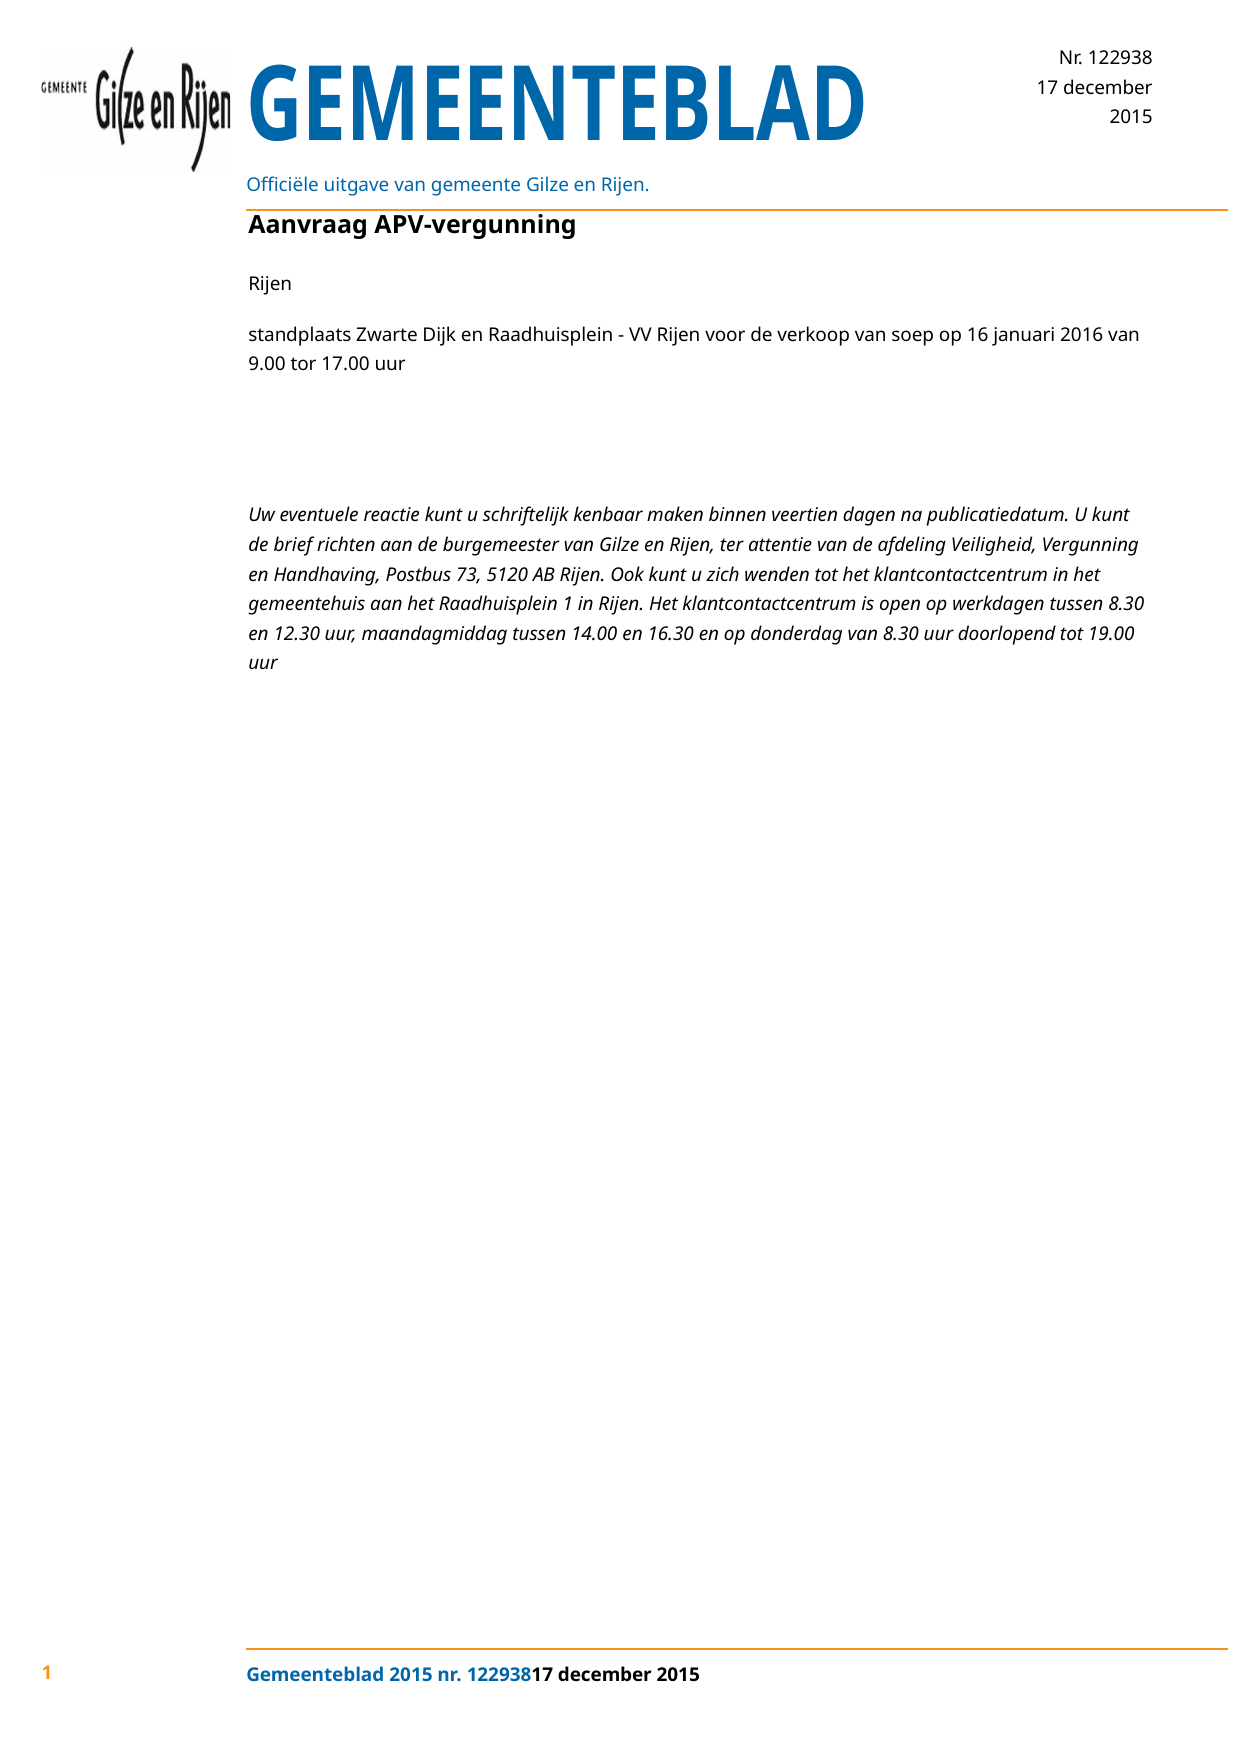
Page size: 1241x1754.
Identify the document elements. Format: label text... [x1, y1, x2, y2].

text standplaats Zwarte Dijk en Raadhuisplein - VV Rijen voor de verkoop van soep op 16 januari 2016 van 9.00 tor 17.00 uur [248, 321, 1152, 376]
picture [41, 47, 231, 172]
text Rijen [248, 270, 1152, 296]
text Aanvraag APV-vergunning [248, 211, 1152, 241]
text Uw eventuele reactie kunt u schriftelijk kenbaar maken binnen veertien dagen na publicatiedatum. U kunt de brief richten aan de burgemeester van Gilze en Rijen, ter attentie van de afdeling Veiligheid, Vergunning en Handhaving, Postbus 73, 5120 AB Rijen. Ook kunt u zich wenden tot het klantcontactcentrum in het gemeentehuis aan het Raadhuisplein 1 in Rijen. Het klantcontactcentrum is open op werkdagen tussen 8.30 en 12.30 uur, maandagmiddag tussen 14.00 en 16.30 en op donderdag van 8.30 uur doorlopend tot 19.00 uur [248, 502, 1152, 675]
